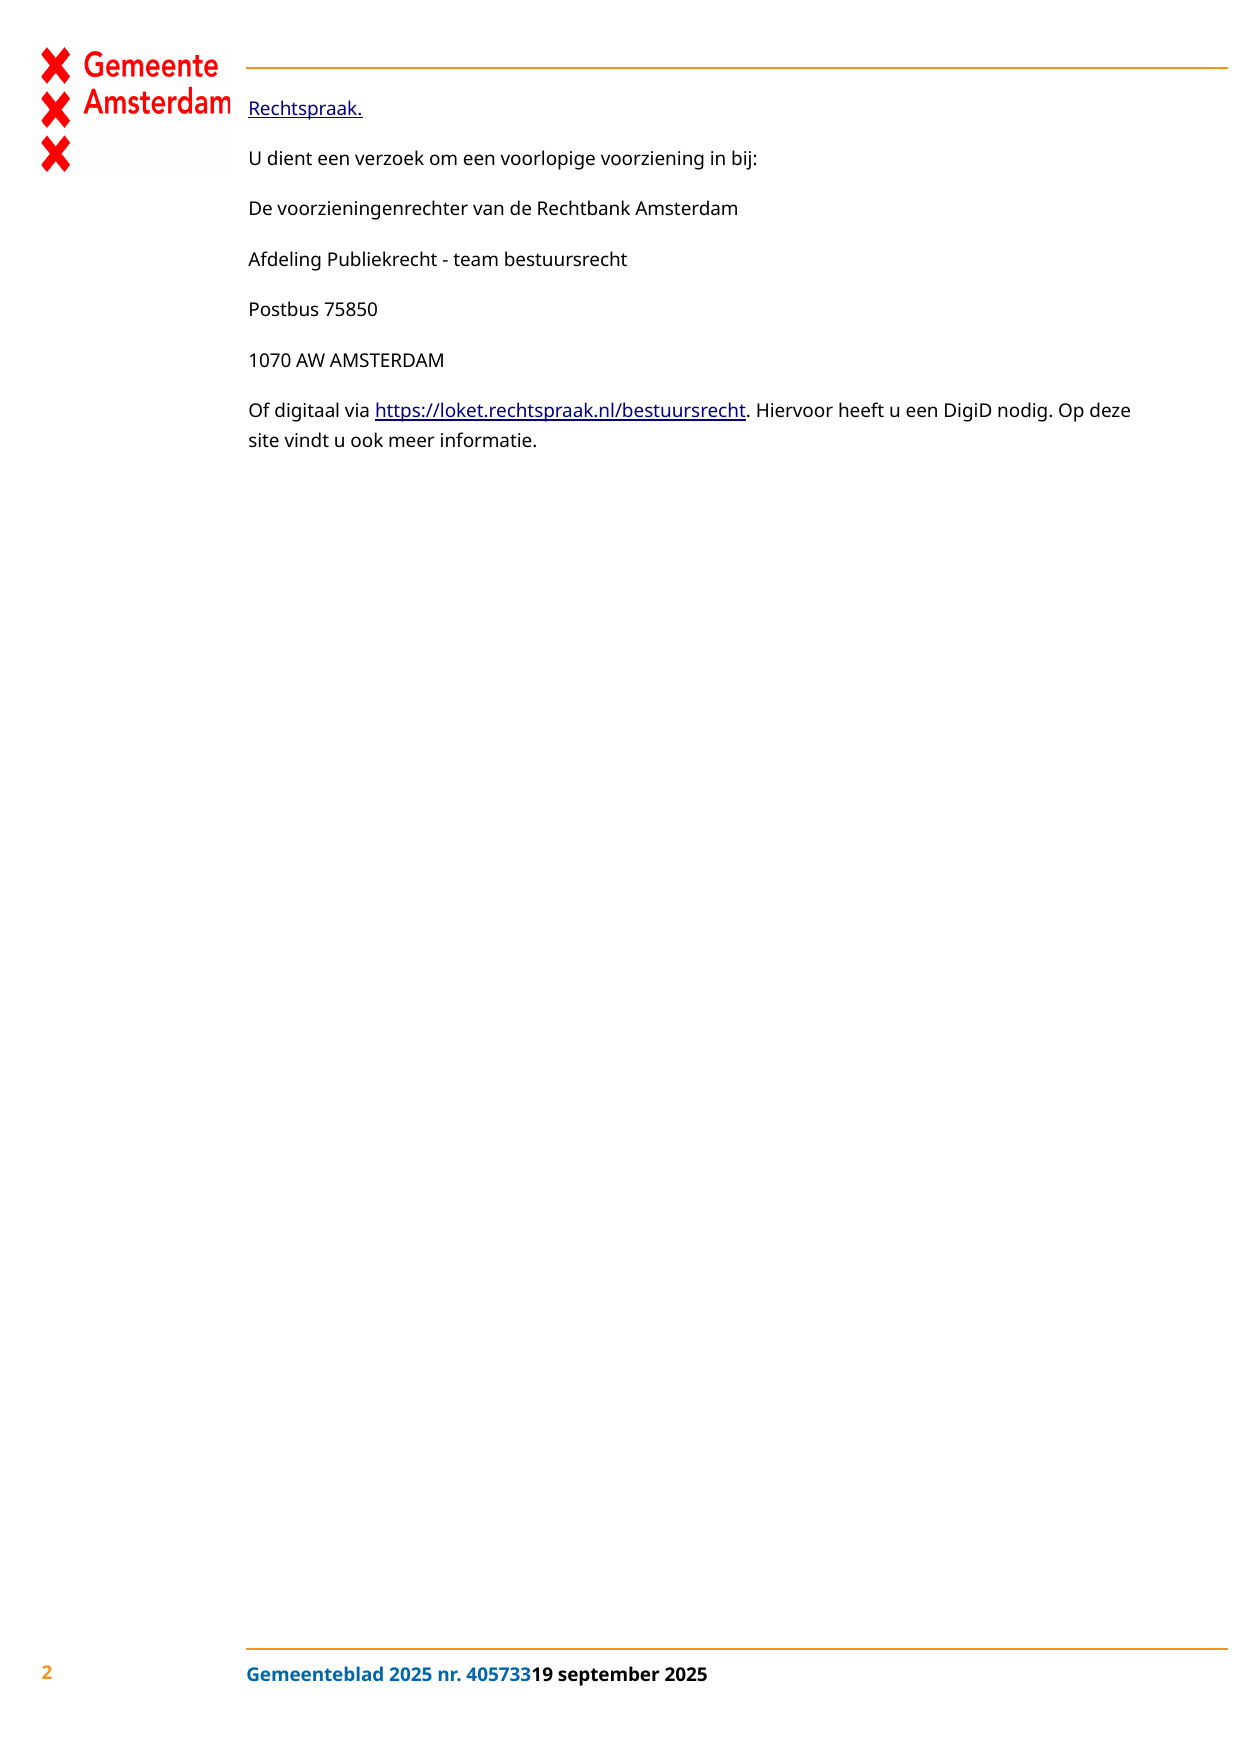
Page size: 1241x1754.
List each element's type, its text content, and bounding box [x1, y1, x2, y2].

text 1070 AW AMSTERDAM [248, 347, 1152, 373]
text Rechtspraak. [248, 95, 1152, 121]
text Of digitaal via https://loket.rechtspraak.nl/bestuursrecht. Hiervoor heeft u een DigiD nodig. Op deze site vindt u ook meer informatie. [248, 397, 1152, 453]
text Postbus 75850 [248, 296, 1152, 322]
picture [41, 47, 231, 172]
text Afdeling Publiekrecht - team bestuursrecht [248, 246, 1152, 272]
text De voorzieningenrechter van de Rechtbank Amsterdam [248, 196, 1152, 221]
text U dient een verzoek om een voorlopige voorziening in bij: [248, 145, 1152, 171]
